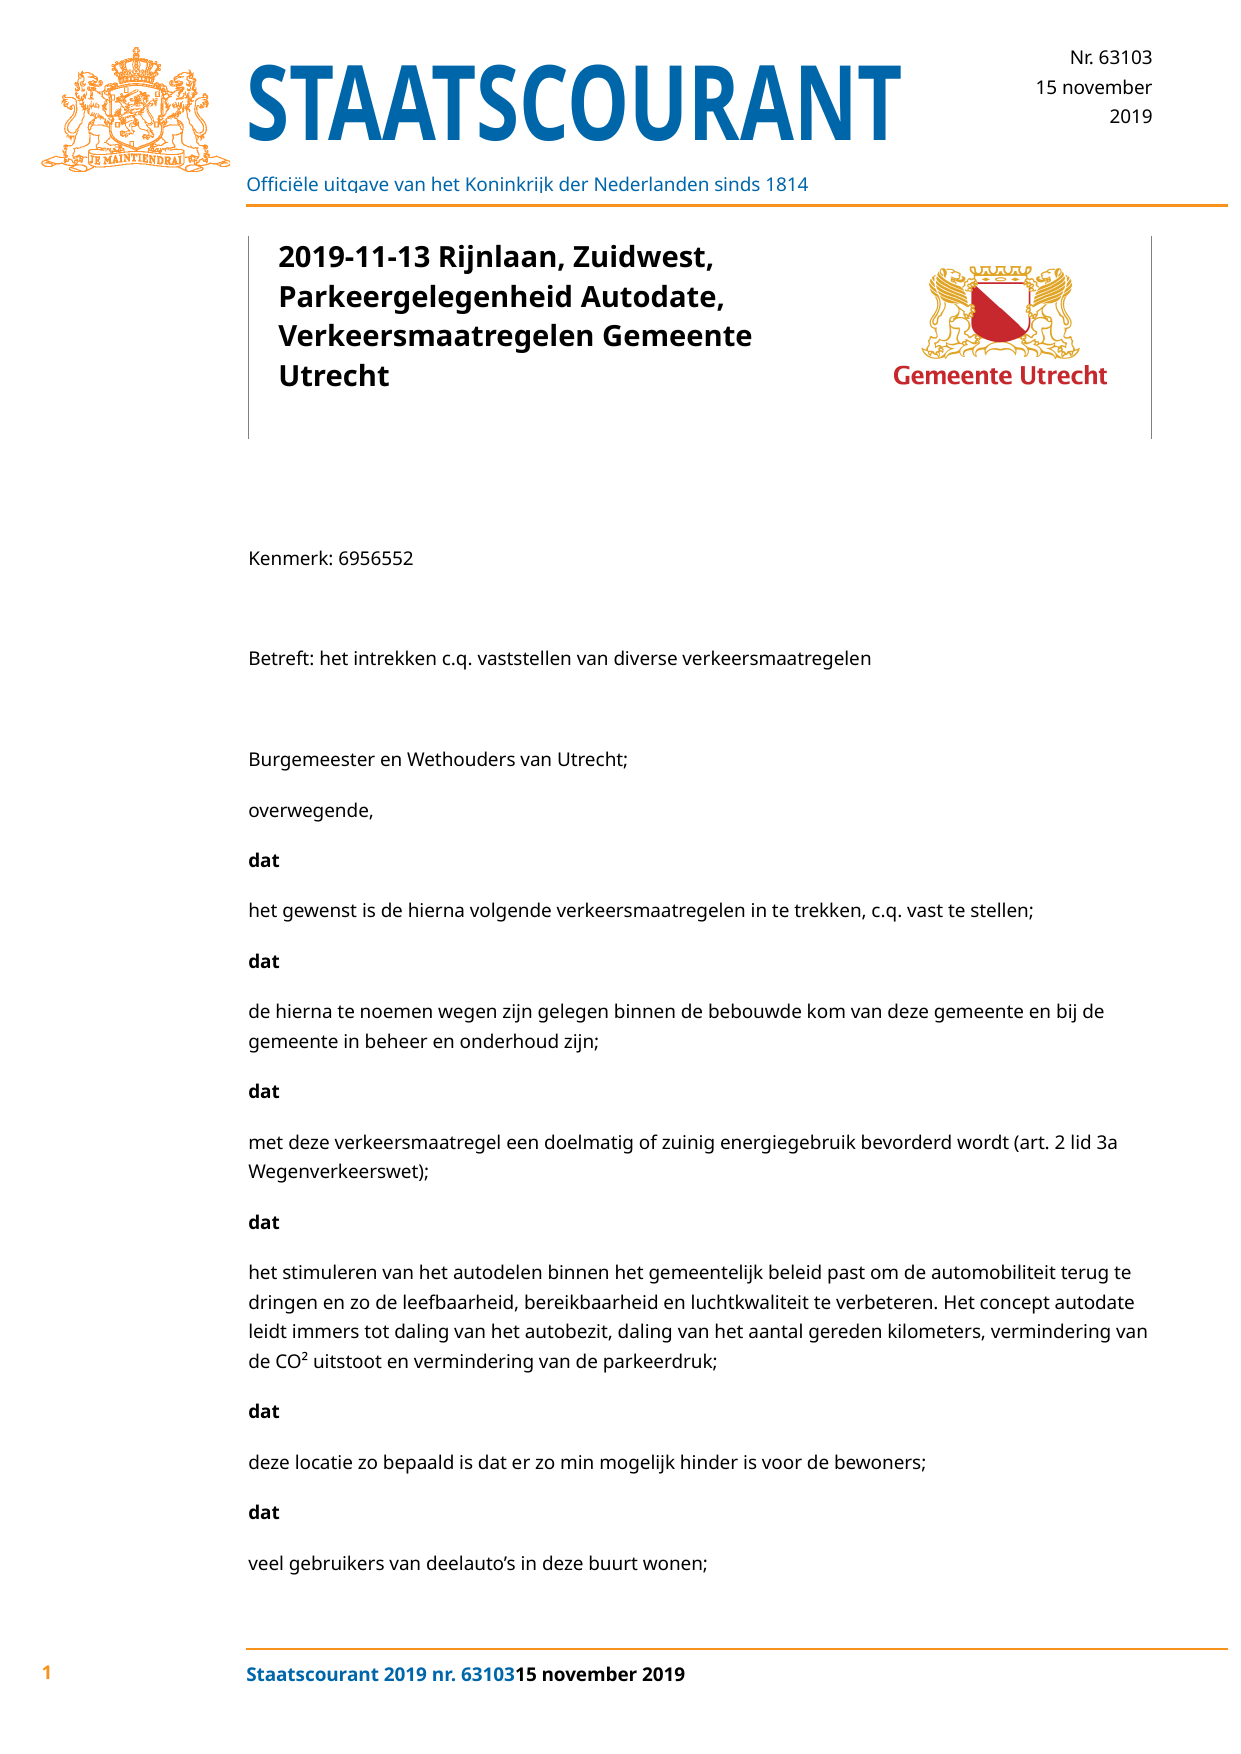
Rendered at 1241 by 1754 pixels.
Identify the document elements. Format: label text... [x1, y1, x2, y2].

table_header [1119, 236, 1151, 413]
text Betreft: het intrekken c.q. vaststellen van diverse verkeersmaatregelen [248, 646, 1152, 671]
text overwegende, [248, 797, 1152, 823]
text dat [248, 1499, 1152, 1525]
text Burgemeester en Wethouders van Utrecht; [248, 746, 1152, 772]
text de hierna te noemen wegen zijn gelegen binnen de bebouwde kom van deze gemeente en bij de gemeente in beheer en onderhoud zijn; [248, 998, 1152, 1054]
picture [41, 47, 231, 172]
text veel gebruikers van deelauto’s in deze buurt wonen; [248, 1550, 1152, 1576]
text het stimuleren van het autodelen binnen het gemeentelijk beleid past om de automobiliteit terug te dringen en zo de leefbaarheid, bereikbaarheid en luchtkwaliteit te verbeteren. Het concept autodate leidt immers tot daling van het autobezit, daling van het aantal gereden kilometers, vermindering van de CO² uitstoot en vermindering van de parkeerdruk; [248, 1259, 1152, 1374]
text dat [248, 1209, 1152, 1235]
text deze locatie zo bepaald is dat er zo min mogelijk hinder is voor de bewoners; [248, 1449, 1152, 1475]
text dat [248, 847, 1152, 873]
text Kenmerk: 6956552 [248, 545, 1152, 571]
picture [882, 236, 1119, 414]
text dat [248, 1078, 1152, 1104]
table_header [850, 414, 1151, 439]
text met deze verkeersmaatregel een doelmatig of zuinig energiegebruik bevorderd wordt (art. 2 lid 3a Wegenverkeerswet); [248, 1129, 1152, 1184]
text het gewenst is de hierna volgende verkeersmaatregelen in te trekken, c.q. vast te stellen; [248, 898, 1152, 923]
text dat [248, 948, 1152, 974]
text dat [248, 1398, 1152, 1424]
table_header 2019-11-13 Rijnlaan, Zuidwest, Parkeergelegenheid Autodate, Verkeersmaatregelen Gemeente Utrecht [249, 236, 850, 439]
table_header [850, 236, 882, 413]
